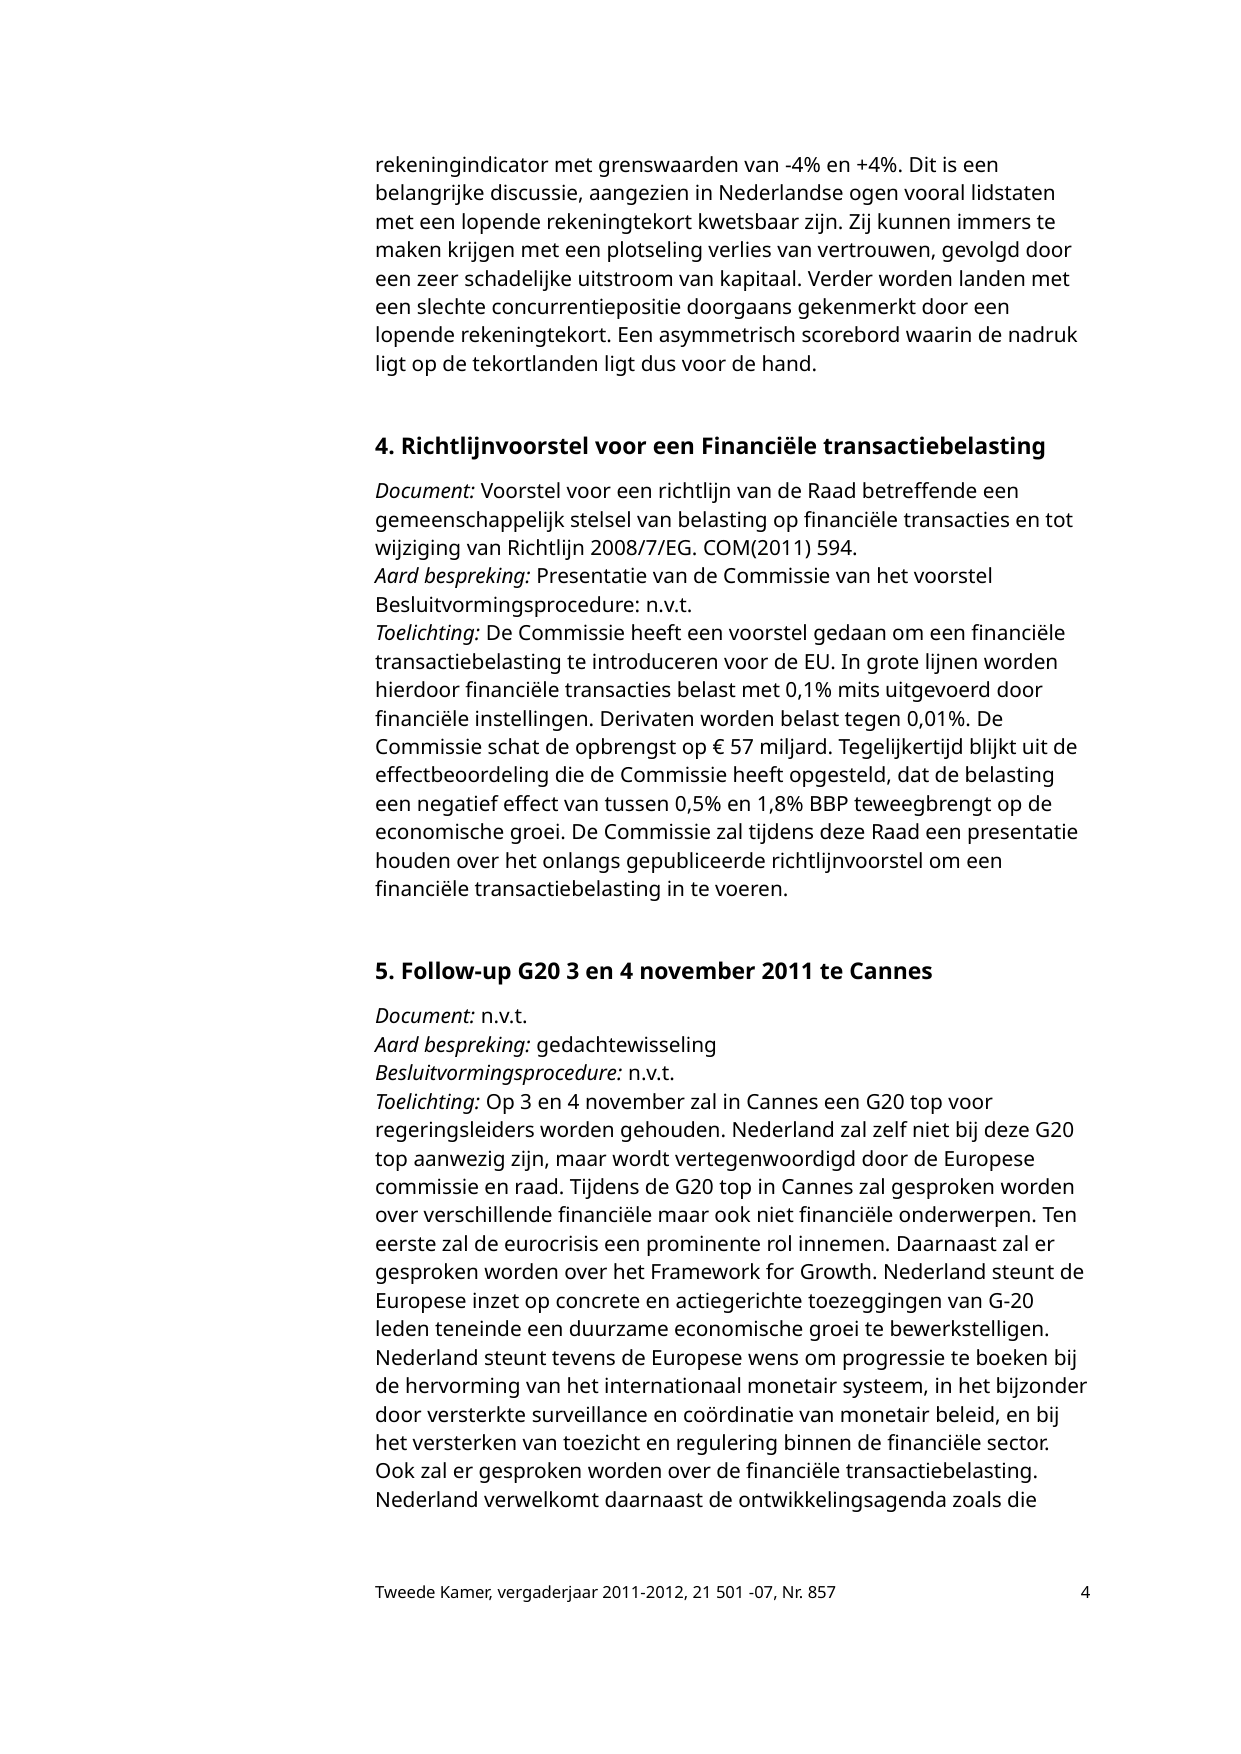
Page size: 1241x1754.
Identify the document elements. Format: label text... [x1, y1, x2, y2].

subtitle 5. Follow-up G20 3 en 4 november 2011 te Cannes [375, 955, 1090, 987]
text Besluitvormingsprocedure: n.v.t. [375, 590, 1090, 618]
subtitle 4. Richtlijnvoorstel voor een Financiële transactiebelasting [375, 430, 1090, 461]
text Document: n.v.t. [375, 1002, 1090, 1030]
text Document: Voorstel voor een richtlijn van de Raad betreffende een gemeenschappelijk stelsel van belasting op financiële transacties en tot wijziging van Richtlijn 2008/7/EG. COM(2011) 594. [375, 476, 1090, 562]
text rekeningindicator met grenswaarden van -4% en +4%. Dit is een belangrijke discussie, aangezien in Nederlandse ogen vooral lidstaten met een lopende rekeningtekort kwetsbaar zijn. Zij kunnen immers te maken krijgen met een plotseling verlies van vertrouwen, gevolgd door een zeer schadelijke uitstroom van kapitaal. Verder worden landen met een slechte concurrentiepositie doorgaans gekenmerkt door een lopende rekeningtekort. Een asymmetrisch scorebord waarin de nadruk ligt op de tekortlanden ligt dus voor de hand. [375, 150, 1090, 377]
text Besluitvormingsprocedure: n.v.t. [375, 1058, 1090, 1087]
text Toelichting: De Commissie heeft een voorstel gedaan om een financiële transactiebelasting te introduceren voor de EU. In grote lijnen worden hierdoor financiële transacties belast met 0,1% mits uitgevoerd door financiële instellingen. Derivaten worden belast tegen 0,01%. De Commissie schat de opbrengst op € 57 miljard. Tegelijkertijd blijkt uit de effectbeoordeling die de Commissie heeft opgesteld, dat de belasting een negatief effect van tussen 0,5% en 1,8% BBP teweegbrengt op de economische groei. De Commissie zal tijdens deze Raad een presentatie houden over het onlangs gepubliceerde richtlijnvoorstel om een financiële transactiebelasting in te voeren. [375, 618, 1090, 903]
text Toelichting: Op 3 en 4 november zal in Cannes een G20 top voor regeringsleiders worden gehouden. Nederland zal zelf niet bij deze G20 top aanwezig zijn, maar wordt vertegenwoordigd door de Europese commissie en raad. Tijdens de G20 top in Cannes zal gesproken worden over verschillende financiële maar ook niet financiële onderwerpen. Ten eerste zal de eurocrisis een prominente rol innemen. Daarnaast zal er gesproken worden over het Framework for Growth. Nederland steunt de Europese inzet op concrete en actiegerichte toezeggingen van G-20 leden teneinde een duurzame economische groei te bewerkstelligen. Nederland steunt tevens de Europese wens om progressie te boeken bij de hervorming van het internationaal monetair systeem, in het bijzonder door versterkte surveillance en coördinatie van monetair beleid, en bij het versterken van toezicht en regulering binnen de financiële sector. Ook zal er gesproken worden over de financiële transactiebelasting. Nederland verwelkomt daarnaast de ontwikkelingsagenda zoals die [375, 1087, 1090, 1513]
text Aard bespreking: Presentatie van de Commissie van het voorstel [375, 562, 1090, 590]
text Aard bespreking: gedachtewisseling [375, 1030, 1090, 1058]
